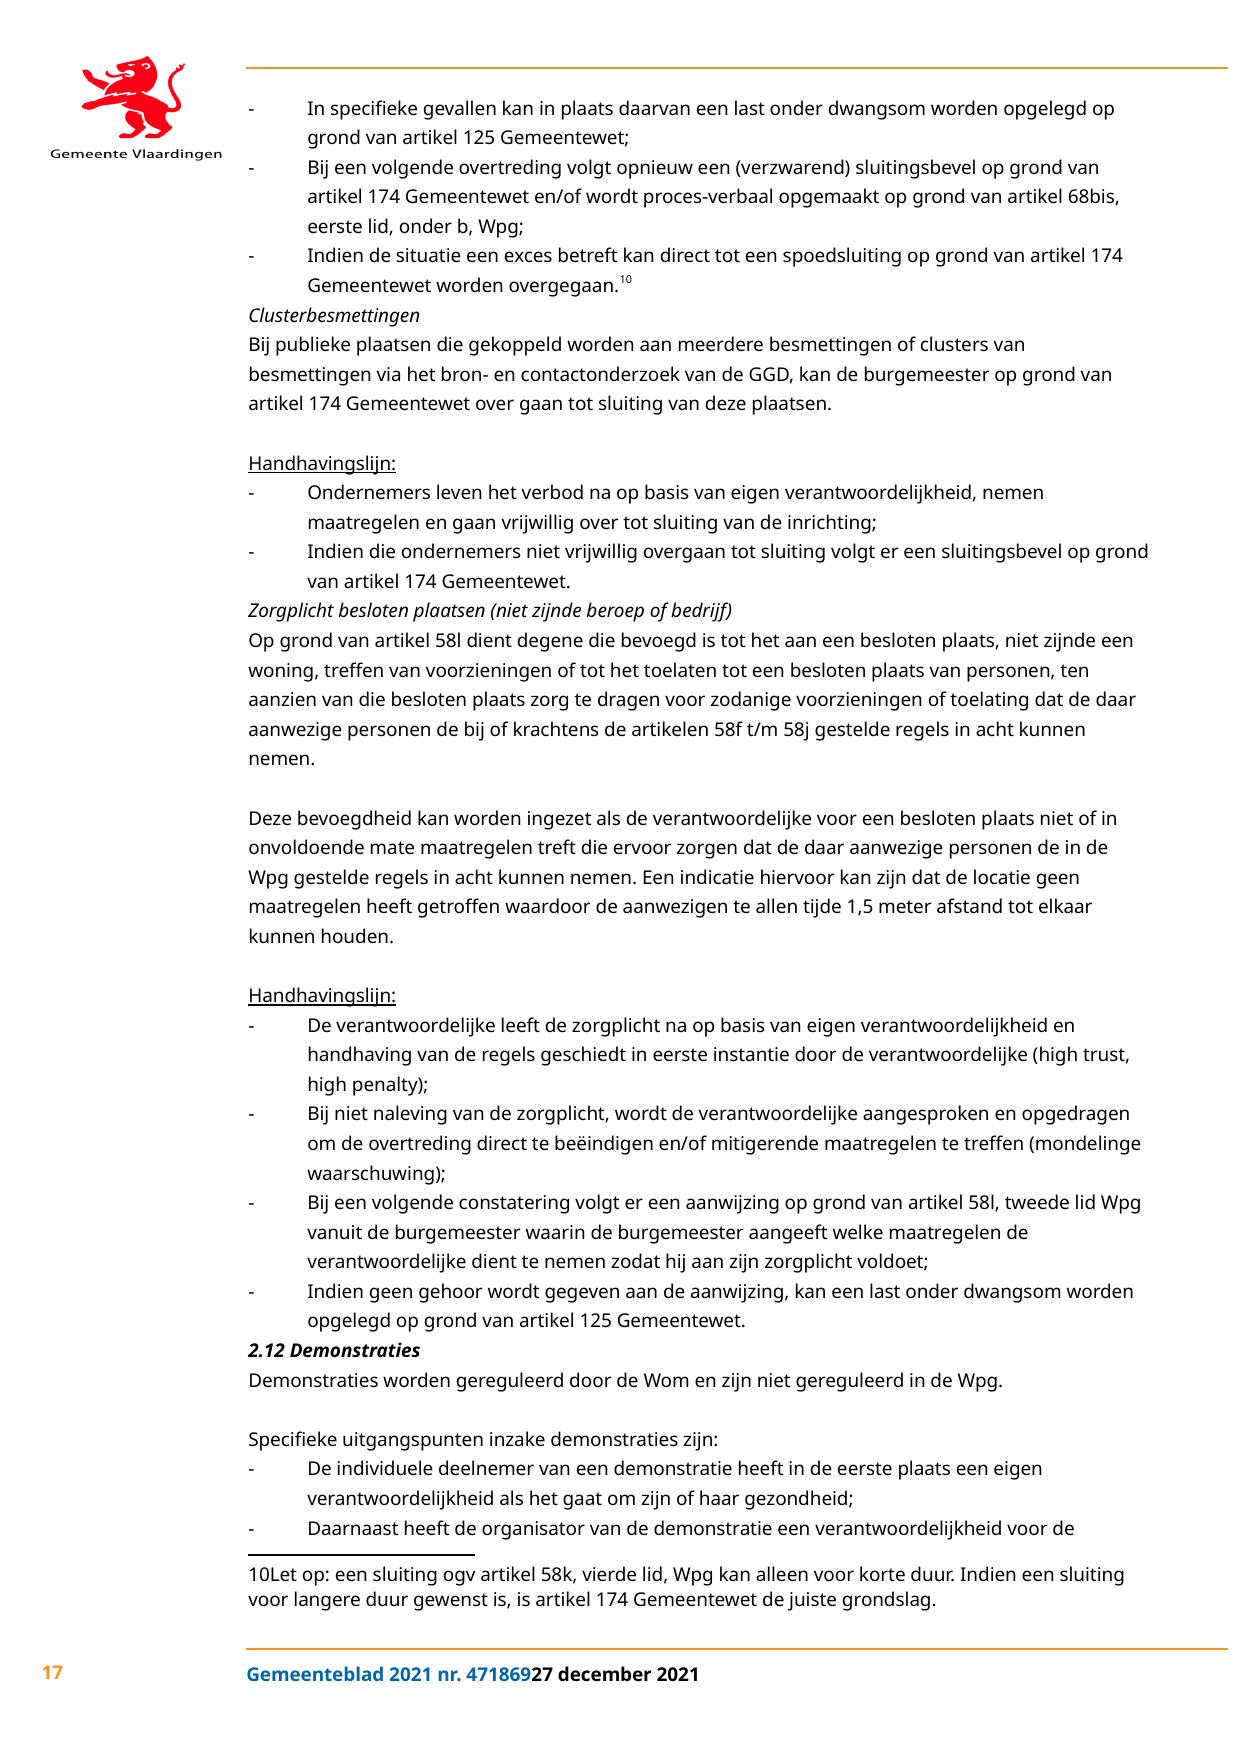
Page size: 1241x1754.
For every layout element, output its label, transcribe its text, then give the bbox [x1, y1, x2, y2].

text Deze bevoegdheid kan worden ingezet als de verantwoordelijke voor een besloten plaats niet of in onvoldoende mate maatregelen treft die ervoor zorgen dat de daar aanwezige personen de in de Wpg gestelde regels in acht kunnen nemen. Een indicatie hiervoor kan zijn dat de locatie geen maatregelen heeft getroffen waardoor de aanwezigen te allen tijde 1,5 meter afstand tot elkaar kunnen houden. [248, 805, 1152, 949]
list Let op: een sluiting ogv artikel 58k, vierde lid, Wpg kan alleen voor korte duur. Indien een sluiting voor langere duur gewenst is, is artikel 174 Gemeentewet de juiste grondslag. [248, 1561, 1152, 1612]
list Bij een volgende overtreding volgt opnieuw een (verzwarend) sluitingsbevel op grond van artikel 174 Gemeentewet en/of wordt proces-verbaal opgemaakt op grond van artikel 68bis, eerste lid, onder b, Wpg; [248, 154, 1152, 239]
list De verantwoordelijke leeft de zorgplicht na op basis van eigen verantwoordelijkheid en handhaving van de regels geschiedt in eerste instantie door de verantwoordelijke (high trust, high penalty); [248, 1012, 1152, 1097]
text Handhavingslijn: [248, 450, 1152, 476]
list Indien die ondernemers niet vrijwillig overgaan tot sluiting volgt er een sluitingsbevel op grond van artikel 174 Gemeentewet. [248, 538, 1152, 594]
list In specifieke gevallen kan in plaats daarvan een last onder dwangsom worden opgelegd op grond van artikel 125 Gemeentewet; [248, 95, 1152, 150]
text Clusterbesmettingen [248, 302, 1152, 328]
list De individuele deelnemer van een demonstratie heeft in de eerste plaats een eigen verantwoordelijkheid als het gaat om zijn of haar gezondheid; [248, 1456, 1152, 1511]
text Op grond van artikel 58l dient degene die bevoegd is tot het aan een besloten plaats, niet zijnde een woning, treffen van voorzieningen of tot het toelaten tot een besloten plaats van personen, ten aanzien van die besloten plaats zorg te dragen voor zodanige voorzieningen of toelating dat de daar aanwezige personen de bij of krachtens de artikelen 58f t/m 58j gestelde regels in acht kunnen nemen. [248, 627, 1152, 771]
picture [41, 47, 231, 172]
list Indien de situatie een exces betreft kan direct tot een spoedsluiting op grond van artikel 174 Gemeentewet worden overgegaan. [248, 243, 1152, 298]
text Zorgplicht besloten plaatsen (niet zijnde beroep of bedrijf) [248, 598, 1152, 623]
list Daarnaast heeft de organisator van de demonstratie een verantwoordelijkheid voor de [248, 1515, 1152, 1541]
list Indien geen gehoor wordt gegeven aan de aanwijzing, kan een last onder dwangsom worden opgelegd op grond van artikel 125 Gemeentewet. [248, 1278, 1152, 1333]
text Handhavingslijn: [248, 982, 1152, 1008]
list Ondernemers leven het verbod na op basis van eigen verantwoordelijkheid, nemen maatregelen en gaan vrijwillig over tot sluiting van de inrichting; [248, 479, 1152, 535]
text Demonstraties worden gereguleerd door de Wom en zijn niet gereguleerd in de Wpg. [248, 1367, 1152, 1393]
list Bij een volgende constatering volgt er een aanwijzing op grond van artikel 58l, tweede lid Wpg vanuit de burgemeester waarin de burgemeester aangeeft welke maatregelen de verantwoordelijke dient te nemen zodat hij aan zijn zorgplicht voldoet; [248, 1189, 1152, 1274]
text Bij publieke plaatsen die gekoppeld worden aan meerdere besmettingen of clusters van besmettingen via het bron- en contactonderzoek van de GGD, kan de burgemeester op grond van artikel 174 Gemeentewet over gaan tot sluiting van deze plaatsen. [248, 331, 1152, 416]
list Bij niet naleving van de zorgplicht, wordt de verantwoordelijke aangesproken en opgedragen om de overtreding direct te beëindigen en/of mitigerende maatregelen te treffen (mondelinge waarschuwing); [248, 1101, 1152, 1186]
text 2.12 Demonstraties [248, 1337, 1152, 1363]
text Specifieke uitgangspunten inzake demonstraties zijn: [248, 1426, 1152, 1452]
